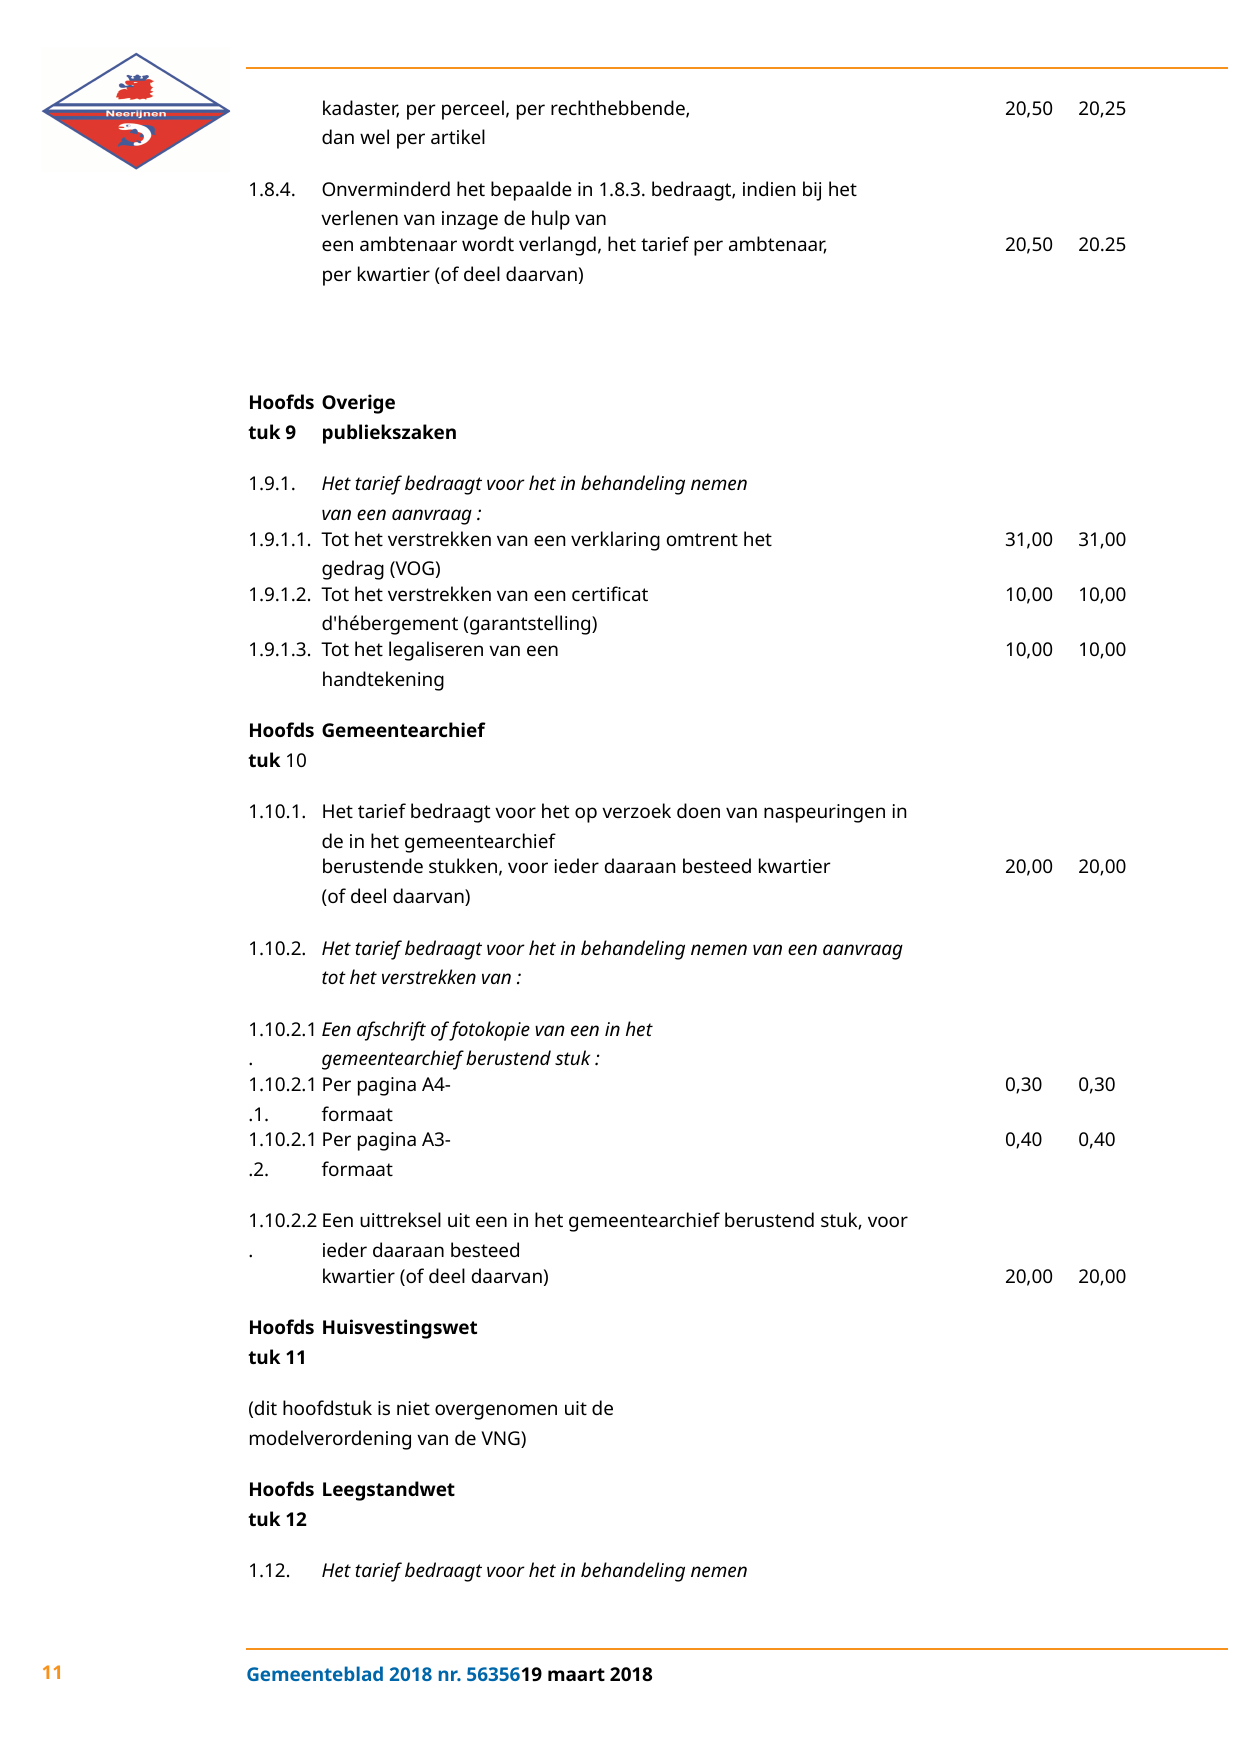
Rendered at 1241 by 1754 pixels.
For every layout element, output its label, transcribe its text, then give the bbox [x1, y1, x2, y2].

table_cell [931, 935, 1005, 990]
table_cell [858, 1314, 931, 1369]
table_cell 1.10.2. [248, 935, 321, 990]
table_cell 20,00 [1005, 1263, 1078, 1288]
table_cell [1005, 935, 1078, 990]
table_cell [248, 286, 321, 312]
table_cell [491, 1182, 564, 1207]
table_cell Leegstandwet [321, 1476, 491, 1532]
table_cell [638, 636, 711, 692]
table_cell [784, 150, 858, 176]
table_cell [638, 286, 711, 312]
table_cell [784, 581, 858, 636]
table_cell [564, 1314, 637, 1369]
table_cell [1005, 1532, 1078, 1557]
table_cell [711, 636, 784, 692]
table_cell [638, 1289, 711, 1314]
table_cell [858, 312, 931, 338]
table_cell [858, 470, 931, 526]
table_cell [564, 1071, 637, 1126]
table_cell Het tarief bedraagt voor het op verzoek doen van naspeuringen in de in het gemeentearchief [321, 799, 931, 854]
table_cell Hoofdstuk 9 [248, 389, 321, 445]
table_cell [858, 286, 931, 312]
table_cell [321, 286, 417, 312]
table_cell [491, 364, 564, 389]
table_cell [858, 909, 931, 935]
table_cell [1078, 150, 1152, 176]
table_cell [1078, 990, 1152, 1016]
table_cell Hoofdstuk 12 [248, 1476, 321, 1532]
table_cell Een uittreksel uit een in het gemeentearchief berustend stuk, voor ieder daaraan besteed [321, 1208, 931, 1263]
table_cell [491, 1071, 564, 1126]
table_cell Onverminderd het bepaalde in 1.8.3. bedraagt, indien bij het verlenen van inzage de hulp van [321, 176, 931, 231]
table_cell [858, 1558, 931, 1583]
table_cell [564, 1451, 637, 1476]
table_cell Overige publiekszaken [321, 389, 491, 445]
table_cell [931, 718, 1005, 773]
table_cell [248, 312, 321, 338]
table_cell [931, 1532, 1005, 1557]
table_cell [417, 1532, 491, 1557]
table_cell 1.10.2.1.2. [248, 1126, 321, 1182]
table_cell [711, 1370, 784, 1395]
table_cell [931, 990, 1005, 1016]
table_cell [248, 1532, 321, 1557]
table_cell [564, 1289, 637, 1314]
table_cell [638, 389, 711, 445]
table_cell [711, 909, 784, 935]
table_cell 20,50 [1005, 95, 1078, 150]
table_cell [931, 1451, 1005, 1476]
table_cell [1078, 1182, 1152, 1207]
table_cell [1005, 1314, 1078, 1369]
table_cell [321, 1451, 417, 1476]
table_cell [491, 286, 564, 312]
table_cell [931, 389, 1005, 445]
table_cell [564, 909, 637, 935]
table_cell [1005, 692, 1078, 717]
table_cell [564, 1476, 637, 1532]
table_cell [564, 990, 637, 1016]
table_cell [784, 445, 858, 470]
table_cell [784, 312, 858, 338]
table_cell [784, 909, 858, 935]
table_cell [858, 150, 931, 176]
table_cell [564, 364, 637, 389]
table_cell [711, 389, 784, 445]
table_cell Hoofdstuk 10 [248, 718, 321, 773]
table_cell Het tarief bedraagt voor het in behandeling nemen van een aanvraag tot het verstrekken van : [321, 935, 931, 990]
table_cell [1078, 364, 1152, 389]
table_cell [491, 312, 564, 338]
table_cell [711, 95, 784, 150]
table_cell [491, 990, 564, 1016]
table_cell [858, 389, 931, 445]
table_cell [1078, 176, 1152, 231]
table_cell [321, 990, 417, 1016]
table_cell [711, 364, 784, 389]
table_cell Per pagina A3-formaat [321, 1126, 491, 1182]
table_cell [638, 445, 711, 470]
table_cell [931, 95, 1005, 150]
table_cell [638, 909, 711, 935]
table_cell [1005, 445, 1078, 470]
table_cell [491, 1314, 564, 1369]
table_cell [784, 1182, 858, 1207]
table_cell [638, 1263, 711, 1288]
table_cell [931, 581, 1005, 636]
table_cell [248, 1451, 321, 1476]
table_cell [711, 1395, 784, 1451]
table_cell [564, 286, 637, 312]
table_cell [417, 692, 491, 717]
table_cell [321, 692, 417, 717]
table_cell 10,00 [1078, 581, 1152, 636]
table_cell [711, 773, 784, 798]
table_cell [564, 773, 637, 798]
table_cell [248, 95, 321, 150]
table_cell [858, 1451, 931, 1476]
table_cell [638, 1370, 711, 1395]
table_cell [417, 286, 491, 312]
table_cell [1005, 470, 1078, 526]
table_cell [931, 636, 1005, 692]
table_cell 1.9.1.1. [248, 526, 321, 581]
table_cell [931, 1558, 1005, 1583]
table_cell [711, 692, 784, 717]
table_cell [858, 990, 931, 1016]
table_cell [784, 470, 858, 526]
table_cell [711, 1182, 784, 1207]
table_cell [248, 909, 321, 935]
table_cell [784, 1451, 858, 1476]
table_cell [564, 1532, 637, 1557]
table_cell [1078, 1289, 1152, 1314]
table_cell Gemeentearchief [321, 718, 491, 773]
table_cell [321, 1370, 417, 1395]
table_cell [1005, 773, 1078, 798]
table_cell [248, 773, 321, 798]
table_cell [1078, 338, 1152, 364]
table_cell 31,00 [1005, 526, 1078, 581]
table_cell [858, 338, 931, 364]
table_cell [784, 1558, 858, 1583]
table_cell [1078, 389, 1152, 445]
table_cell [248, 338, 321, 364]
table_cell [564, 445, 637, 470]
table_cell [931, 799, 1005, 854]
table_cell [1078, 1395, 1152, 1451]
table_cell Tot het legaliseren van een handtekening [321, 636, 637, 692]
table_cell [858, 1182, 931, 1207]
table_cell [564, 1263, 637, 1288]
table_cell [491, 1126, 564, 1182]
table_cell [1005, 364, 1078, 389]
table_cell [1005, 338, 1078, 364]
table_cell [1005, 176, 1078, 231]
table_cell [1005, 150, 1078, 176]
table_cell [858, 1126, 931, 1182]
table_cell [784, 1289, 858, 1314]
table_cell [784, 1370, 858, 1395]
table_cell [1005, 1476, 1078, 1532]
table_cell [417, 338, 491, 364]
table_cell Een afschrift of fotokopie van een in het gemeentearchief berustend stuk : [321, 1016, 784, 1071]
table_cell [784, 1476, 858, 1532]
table_cell 1.9.1. [248, 470, 321, 526]
table_cell [858, 1370, 931, 1395]
table_cell [1005, 1182, 1078, 1207]
table_cell [1005, 909, 1078, 935]
table_cell [931, 1182, 1005, 1207]
table_cell [1078, 799, 1152, 854]
table_cell [858, 718, 931, 773]
table_cell [784, 286, 858, 312]
table_cell [491, 692, 564, 717]
table_cell [321, 364, 417, 389]
table_cell [711, 1071, 784, 1126]
table_cell [1078, 1370, 1152, 1395]
table_cell [564, 1370, 637, 1395]
table_cell 0,40 [1078, 1126, 1152, 1182]
table_cell Huisvestingswet [321, 1314, 491, 1369]
table_cell [491, 1532, 564, 1557]
table_cell [931, 470, 1005, 526]
table_cell [784, 1071, 858, 1126]
table_cell [1078, 470, 1152, 526]
table_cell [784, 338, 858, 364]
table_cell [858, 445, 931, 470]
table_cell [248, 1263, 321, 1288]
table_cell [491, 1289, 564, 1314]
table_cell [858, 231, 931, 286]
table_cell [321, 773, 417, 798]
table_cell [1078, 1532, 1152, 1557]
table_cell [784, 990, 858, 1016]
table_cell [784, 1532, 858, 1557]
table_cell Tot het verstrekken van een certificat d'hébergement (garantstelling) [321, 581, 784, 636]
table_cell [931, 286, 1005, 312]
table_cell [931, 338, 1005, 364]
table_cell [1005, 312, 1078, 338]
table_cell [711, 312, 784, 338]
table_cell [784, 364, 858, 389]
table_cell Het tarief bedraagt voor het in behandeling nemen [321, 1558, 784, 1583]
table_cell [931, 1071, 1005, 1126]
table_cell [417, 364, 491, 389]
table_cell [1078, 445, 1152, 470]
table_cell [1005, 799, 1078, 854]
table_cell [491, 1451, 564, 1476]
table_cell [248, 990, 321, 1016]
table_cell [417, 773, 491, 798]
table_cell [1005, 286, 1078, 312]
table_cell [321, 909, 417, 935]
table_cell [638, 773, 711, 798]
table_cell 1.9.1.3. [248, 636, 321, 692]
table_cell [1005, 1016, 1078, 1071]
table_cell [1078, 1558, 1152, 1583]
table_cell [711, 718, 784, 773]
table_cell [1005, 718, 1078, 773]
table_cell Tot het verstrekken van een verklaring omtrent het gedrag (VOG) [321, 526, 784, 581]
table_cell [1005, 1558, 1078, 1583]
table_cell (dit hoofdstuk is niet overgenomen uit de modelverordening van de VNG) [248, 1395, 711, 1451]
table_cell Het tarief bedraagt voor het in behandeling nemen van een aanvraag : [321, 470, 784, 526]
table_cell [931, 1476, 1005, 1532]
table_cell kwartier (of deel daarvan) [321, 1263, 564, 1288]
picture [41, 47, 231, 172]
table_cell [931, 1016, 1005, 1071]
table_cell [711, 1314, 784, 1369]
table_cell [564, 389, 637, 445]
table_cell [638, 1314, 711, 1369]
table_cell [784, 692, 858, 717]
table_cell Hoofdstuk 11 [248, 1314, 321, 1369]
table_cell [931, 854, 1005, 909]
table_cell [491, 718, 564, 773]
table_cell 1.10.1. [248, 799, 321, 854]
table_cell [417, 1289, 491, 1314]
table_cell 10,00 [1005, 636, 1078, 692]
table_cell 1.9.1.2. [248, 581, 321, 636]
table_cell [784, 1395, 858, 1451]
table_cell [321, 1532, 417, 1557]
table_cell [248, 692, 321, 717]
table_cell [784, 1263, 858, 1288]
table_cell [417, 1370, 491, 1395]
table_cell [784, 526, 858, 581]
table_cell [564, 1126, 637, 1182]
table_cell [711, 1126, 784, 1182]
table_cell [931, 150, 1005, 176]
table_cell [858, 854, 931, 909]
table_cell [248, 1370, 321, 1395]
table_cell [711, 1476, 784, 1532]
table_cell [417, 445, 491, 470]
table_cell [638, 1071, 711, 1126]
table_cell [321, 1289, 417, 1314]
table_cell [931, 312, 1005, 338]
table_cell [564, 692, 637, 717]
table_cell [784, 1016, 858, 1071]
table_cell [417, 312, 491, 338]
table_cell [711, 1451, 784, 1476]
table_cell [784, 389, 858, 445]
table_cell 20,00 [1005, 854, 1078, 909]
table_cell [1005, 1289, 1078, 1314]
table_cell [564, 150, 637, 176]
table_cell [638, 692, 711, 717]
table_cell [564, 1182, 637, 1207]
table_cell [417, 909, 491, 935]
table_cell [321, 1182, 417, 1207]
table_cell 10,00 [1078, 636, 1152, 692]
table_cell [491, 773, 564, 798]
table_cell 0,30 [1005, 1071, 1078, 1126]
table_cell 1.10.2.1. [248, 1016, 321, 1071]
table_cell [858, 1395, 931, 1451]
table_cell [564, 338, 637, 364]
table_cell [858, 1532, 931, 1557]
table_cell [1078, 718, 1152, 773]
table_cell [248, 1182, 321, 1207]
table_cell een ambtenaar wordt verlangd, het tarief per ambtenaar, per kwartier (of deel daarvan) [321, 231, 858, 286]
table_cell [1005, 990, 1078, 1016]
table_cell [711, 286, 784, 312]
table_cell [858, 1476, 931, 1532]
table_cell [1078, 692, 1152, 717]
table_cell [1078, 312, 1152, 338]
table_cell [711, 990, 784, 1016]
table_cell [638, 990, 711, 1016]
table_cell [1078, 1016, 1152, 1071]
table_cell Per pagina A4-formaat [321, 1071, 491, 1126]
table_cell [931, 692, 1005, 717]
table_cell [1005, 1395, 1078, 1451]
table_cell [248, 150, 321, 176]
table_cell [858, 692, 931, 717]
table_cell [491, 909, 564, 935]
table_cell [711, 1263, 784, 1288]
table_cell [858, 1289, 931, 1314]
table_cell [1078, 1476, 1152, 1532]
table_cell [858, 1016, 931, 1071]
table_cell [491, 150, 564, 176]
table_cell 20,00 [1078, 854, 1152, 909]
table_cell [1078, 286, 1152, 312]
table_cell [417, 1451, 491, 1476]
table_cell [711, 445, 784, 470]
table_cell 31,00 [1078, 526, 1152, 581]
table_cell [248, 445, 321, 470]
table_cell [638, 364, 711, 389]
table_cell [1078, 1451, 1152, 1476]
table_cell [638, 312, 711, 338]
table_cell [711, 1289, 784, 1314]
table_cell [491, 389, 564, 445]
table_cell [1078, 773, 1152, 798]
table_cell 0,40 [1005, 1126, 1078, 1182]
table_cell [248, 231, 321, 286]
table_cell [858, 581, 931, 636]
table_cell [1078, 1314, 1152, 1369]
table_cell kadaster, per perceel, per rechthebbende, dan wel per artikel [321, 95, 711, 150]
table_cell [931, 1263, 1005, 1288]
table_cell [784, 718, 858, 773]
table_cell 10,00 [1005, 581, 1078, 636]
table_cell [1078, 935, 1152, 990]
table_cell [858, 773, 931, 798]
table_cell [1005, 389, 1078, 445]
table_cell [491, 445, 564, 470]
table_cell [417, 990, 491, 1016]
table_cell [858, 636, 931, 692]
table_cell [931, 176, 1005, 231]
table_cell 20.25 [1078, 231, 1152, 286]
table_cell [638, 1532, 711, 1557]
table_cell [1005, 1451, 1078, 1476]
table_cell [858, 1071, 931, 1126]
table_cell [638, 1451, 711, 1476]
table_cell [931, 1370, 1005, 1395]
table_cell [491, 1476, 564, 1532]
table_cell 0,30 [1078, 1071, 1152, 1126]
table_cell [784, 1126, 858, 1182]
table_cell 1.10.2.1.1. [248, 1071, 321, 1126]
table_cell [931, 1126, 1005, 1182]
table_cell [248, 854, 321, 909]
table_cell [931, 1289, 1005, 1314]
table_cell 20,25 [1078, 95, 1152, 150]
table_cell 20,50 [1005, 231, 1078, 286]
table_cell [931, 231, 1005, 286]
table_cell 20,00 [1078, 1263, 1152, 1288]
table_cell [417, 150, 491, 176]
table_cell [784, 773, 858, 798]
table_cell [931, 364, 1005, 389]
table_cell [1078, 909, 1152, 935]
table_cell [491, 1370, 564, 1395]
table_cell [564, 312, 637, 338]
table_cell [321, 445, 417, 470]
table_cell [858, 95, 931, 150]
table_cell [858, 1263, 931, 1288]
table_cell [321, 338, 417, 364]
table_cell [564, 718, 637, 773]
table_cell [931, 526, 1005, 581]
table_cell 1.12. [248, 1558, 321, 1583]
table_cell 1.10.2.2. [248, 1208, 321, 1263]
table_cell [248, 1289, 321, 1314]
table_cell [931, 445, 1005, 470]
table_cell [638, 1182, 711, 1207]
table_cell [491, 338, 564, 364]
table_cell [931, 773, 1005, 798]
table_cell [858, 364, 931, 389]
table_cell [858, 526, 931, 581]
table_cell [321, 150, 417, 176]
table_cell [638, 338, 711, 364]
table_cell [784, 636, 858, 692]
table_cell [931, 1314, 1005, 1369]
table_cell [711, 1532, 784, 1557]
table_cell [638, 718, 711, 773]
table_cell [784, 1314, 858, 1369]
table_cell [638, 1476, 711, 1532]
table_cell [1005, 1208, 1078, 1263]
table_cell [321, 312, 417, 338]
table_cell [931, 909, 1005, 935]
table_cell [931, 1208, 1005, 1263]
table_cell [638, 1126, 711, 1182]
table_cell [417, 1182, 491, 1207]
table_cell [711, 150, 784, 176]
table_cell 1.8.4. [248, 176, 321, 231]
table_cell [931, 1395, 1005, 1451]
table_cell [1005, 1370, 1078, 1395]
table_cell berustende stukken, voor ieder daaraan besteed kwartier (of deel daarvan) [321, 854, 858, 909]
table_cell [638, 150, 711, 176]
table_cell [1078, 1208, 1152, 1263]
table_cell [711, 338, 784, 364]
table_cell [248, 364, 321, 389]
table_cell [784, 95, 858, 150]
